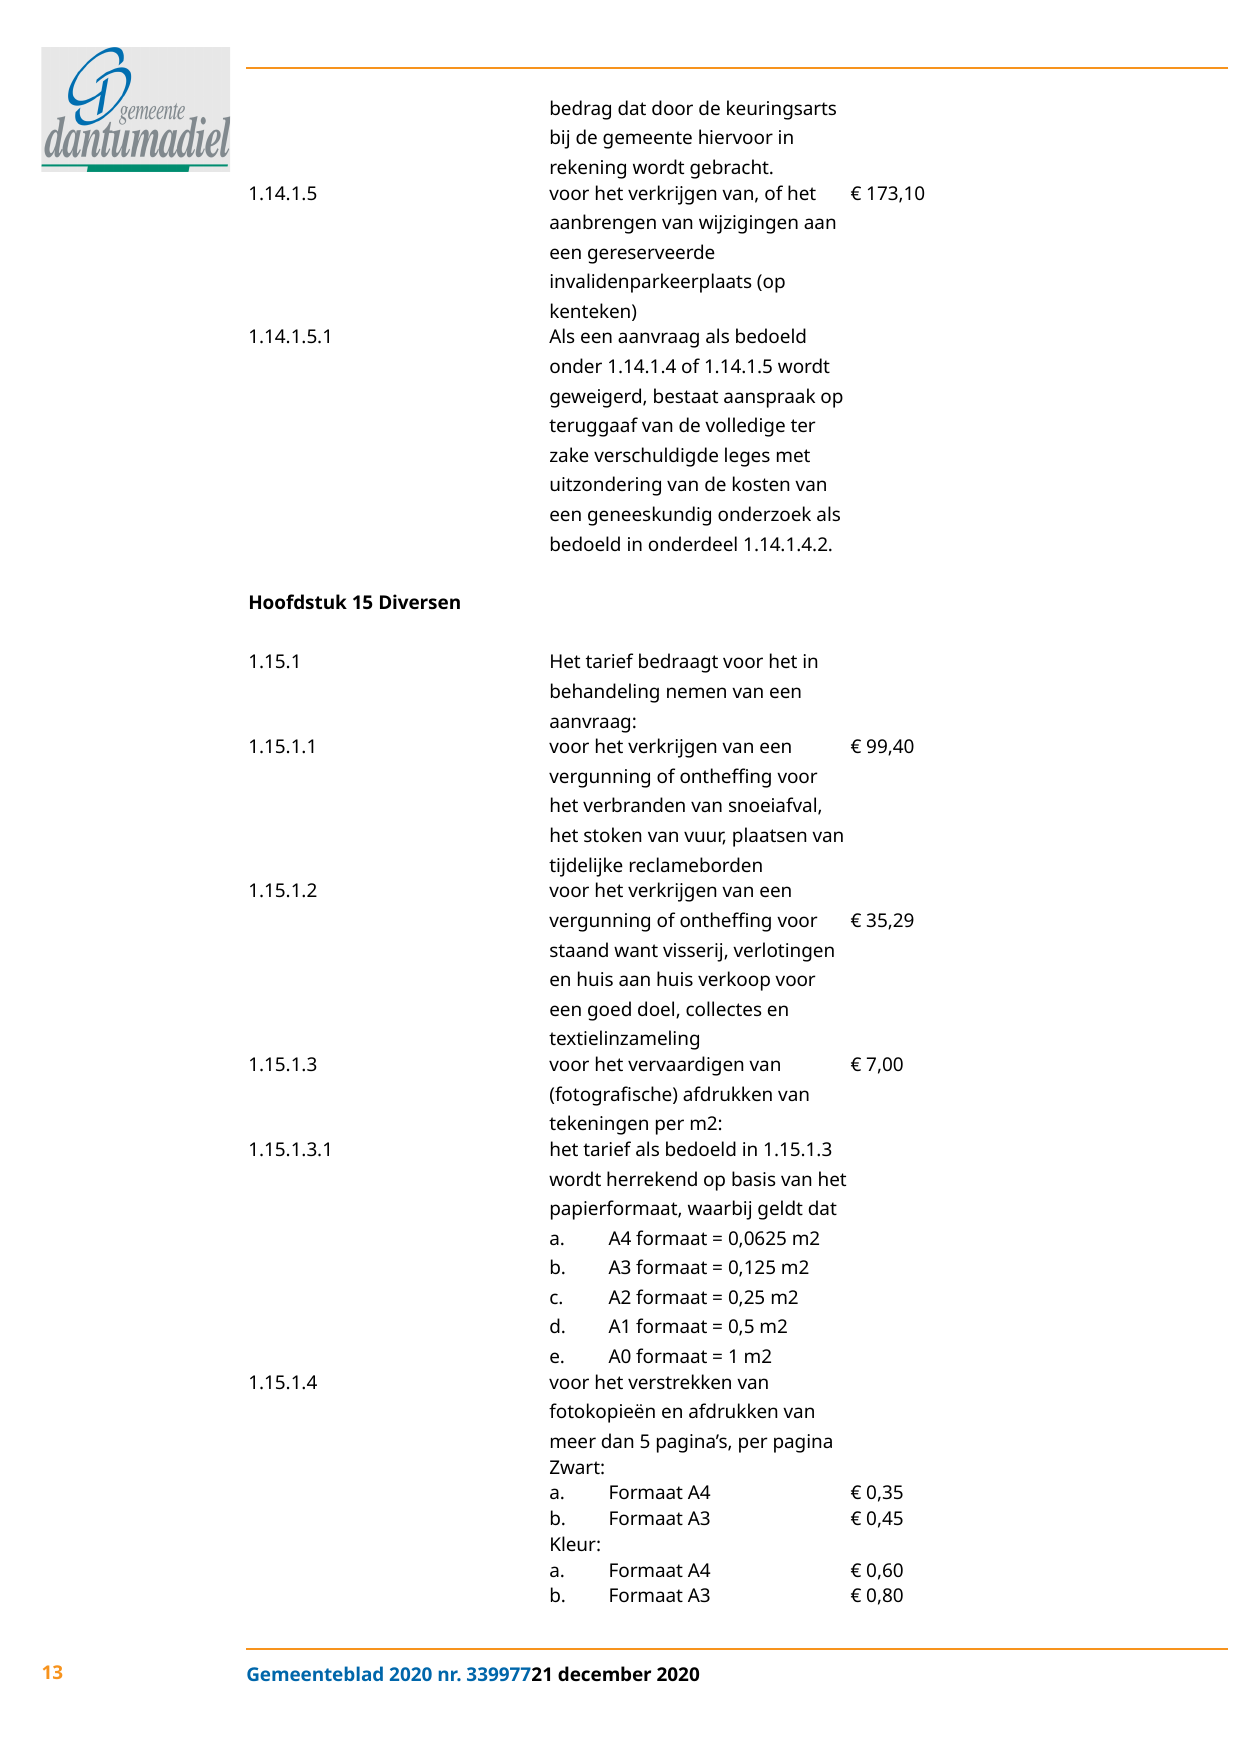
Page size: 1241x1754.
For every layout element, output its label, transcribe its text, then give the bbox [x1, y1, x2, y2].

table_cell € 173,10 [850, 180, 1152, 324]
table_cell € 0,80 [850, 1583, 1152, 1608]
table_cell 1.15.1.3.1 [248, 1136, 549, 1369]
table_cell [850, 1369, 1152, 1454]
table_cell 1.15.1.3 [248, 1051, 549, 1136]
table_cell Formaat A4 [549, 1480, 850, 1505]
table_cell € 0,45 [850, 1505, 1152, 1531]
table_cell Kleur: [549, 1531, 850, 1557]
table_cell [850, 1136, 1152, 1369]
table_cell 1.14.1.5 [248, 180, 549, 324]
table_cell € 0,35 [850, 1480, 1152, 1505]
table_cell Formaat A3 [549, 1583, 850, 1608]
table_cell € 35,29 [850, 878, 1152, 1051]
table_cell voor het verkrijgen van een vergunning of ontheffing voor staand want visserij, verlotingen en huis aan huis verkoop voor een goed doel, collectes en textielinzameling [549, 878, 850, 1051]
table_cell Formaat A3 [549, 1505, 850, 1531]
table_header [850, 649, 1152, 733]
table_header 1.15.1 [248, 649, 549, 733]
table_cell Zwart: [549, 1454, 850, 1479]
table_cell [850, 95, 1152, 180]
table_cell voor het verkrijgen van, of het aanbrengen van wijzigingen aan een gereserveerde invalidenparkeerplaats (op kenteken) [549, 180, 850, 324]
table_cell het tarief als bedoeld in 1.15.1.3 wordt herrekend op basis van het papierformaat, waarbij geldt dat A4 formaat = 0,0625 m2 A3 formaat = 0,125 m2 A2 formaat = 0,25 m2 A1 formaat = 0,5 m2 A0 formaat = 1 m2 [549, 1136, 850, 1369]
table_cell € 0,60 [850, 1557, 1152, 1582]
table_cell voor het verstrekken van fotokopieën en afdrukken van meer dan 5 pagina’s, per pagina [549, 1369, 850, 1454]
table_cell Als een aanvraag als bedoeld onder 1.14.1.4 of 1.14.1.5 wordt geweigerd, bestaat aanspraak op teruggaaf van de volledige ter zake verschuldigde leges met uitzondering van de kosten van een geneeskundig onderzoek als bedoeld in onderdeel 1.14.1.4.2. [549, 324, 850, 557]
table_cell € 7,00 [850, 1051, 1152, 1136]
table_cell [850, 1454, 1152, 1479]
text Hoofdstuk 15 Diversen [248, 589, 1152, 615]
table_cell voor het verkrijgen van een vergunning of ontheffing voor het verbranden van snoeiafval, het stoken van vuur, plaatsen van tijdelijke reclameborden [549, 734, 850, 878]
table_cell 1.15.1.1 [248, 734, 549, 878]
table_cell [850, 1531, 1152, 1557]
table_cell 1.14.1.5.1 [248, 324, 549, 557]
table_cell [850, 324, 1152, 557]
table_cell [248, 95, 549, 180]
table_cell Formaat A4 [549, 1557, 850, 1582]
table_header Het tarief bedraagt voor het in behandeling nemen van een aanvraag: [549, 649, 850, 733]
table_cell bedrag dat door de keuringsarts bij de gemeente hiervoor in rekening wordt gebracht. [549, 95, 850, 180]
table_cell voor het vervaardigen van (fotografische) afdrukken van tekeningen per m2: [549, 1051, 850, 1136]
table_cell 1.15.1.2 [248, 878, 549, 1051]
table_cell € 99,40 [850, 734, 1152, 878]
table_cell 1.15.1.4 [248, 1369, 549, 1608]
picture [41, 47, 231, 172]
